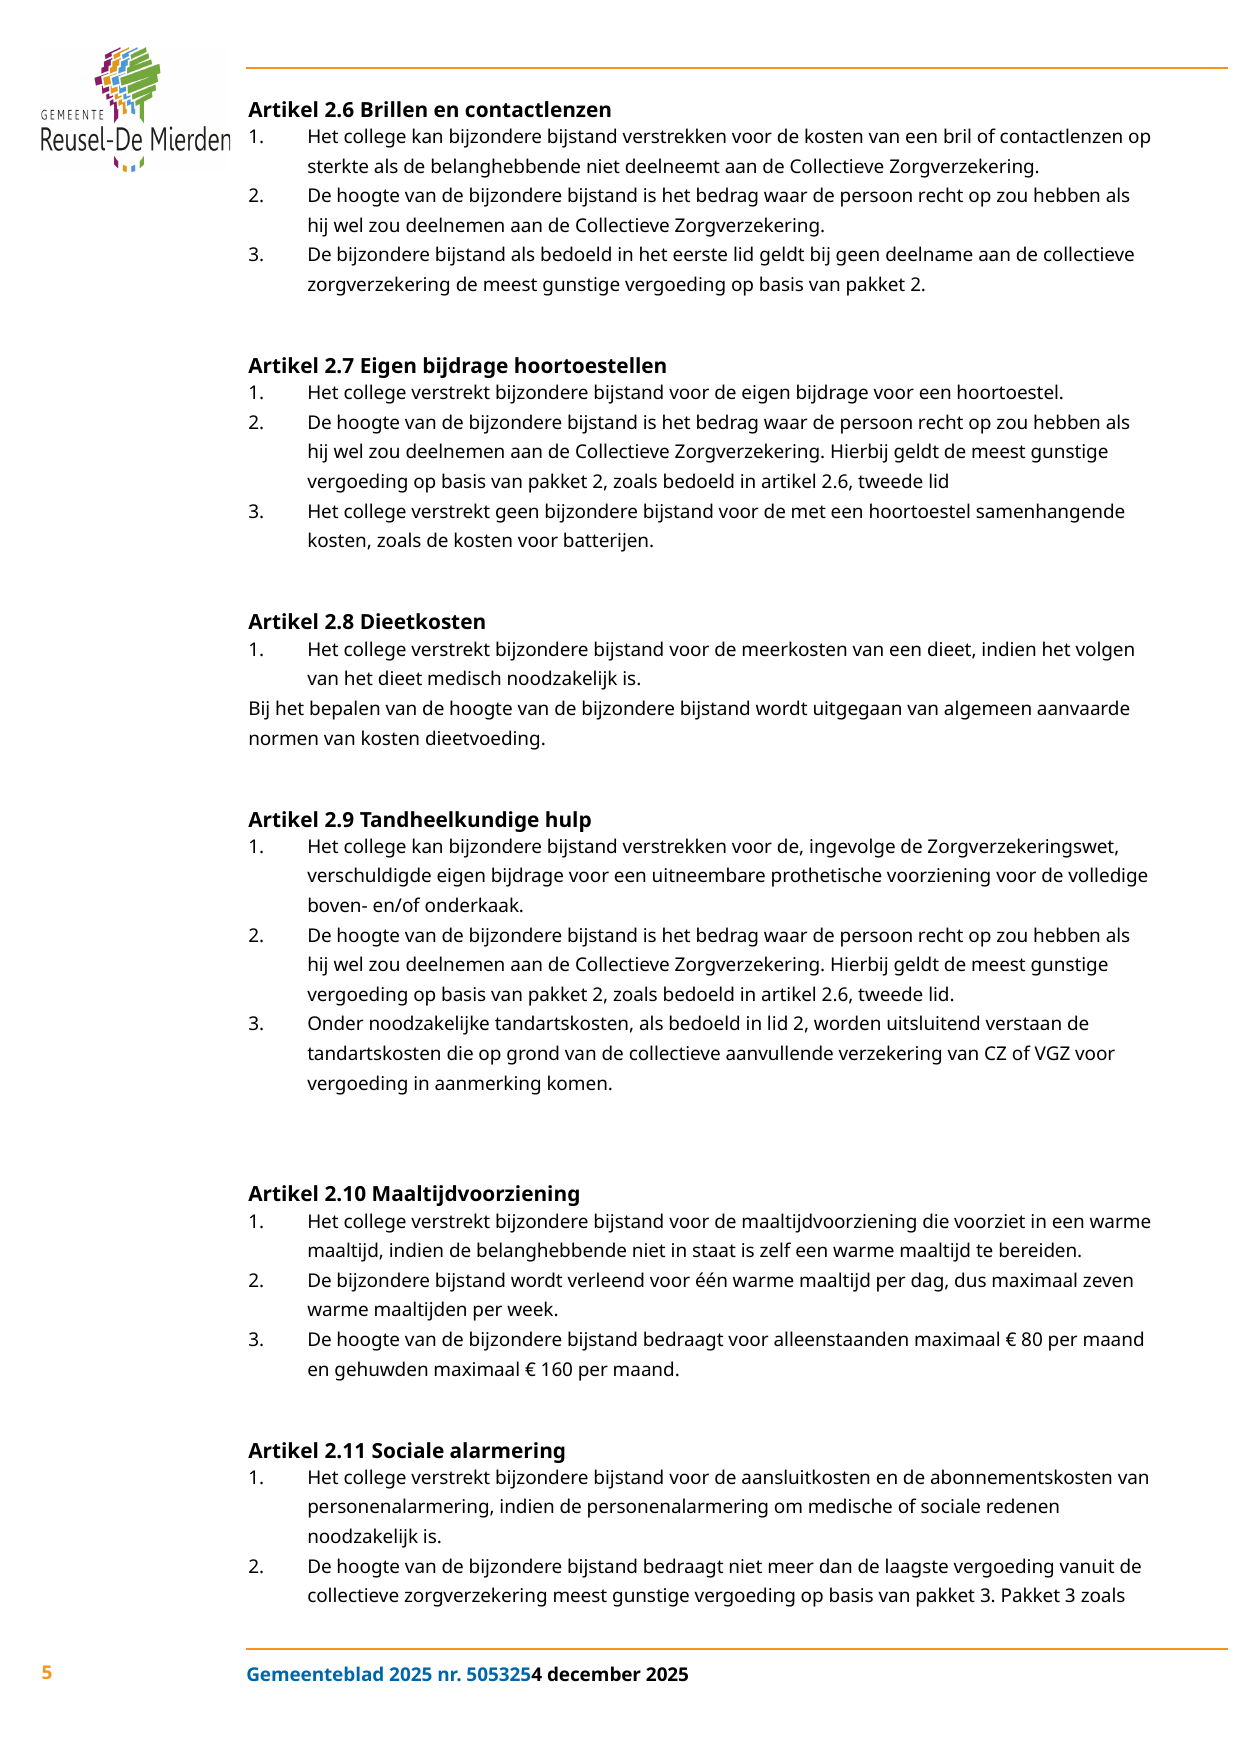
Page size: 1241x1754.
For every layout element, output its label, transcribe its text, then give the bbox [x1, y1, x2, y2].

list Het college verstrekt bijzondere bijstand voor de meerkosten van een dieet, indien het volgen van het dieet medisch noodzakelijk is. [248, 636, 1152, 691]
list Het college verstrekt bijzondere bijstand voor de eigen bijdrage voor een hoortoestel. [248, 379, 1152, 405]
text Artikel 2.8 Dieetkosten [248, 607, 1152, 636]
picture [41, 47, 231, 172]
list De hoogte van de bijzondere bijstand bedraagt voor alleenstaanden maximaal € 80 per maand en gehuwden maximaal € 160 per maand. [248, 1326, 1152, 1381]
list De hoogte van de bijzondere bijstand bedraagt niet meer dan de laagste vergoeding vanuit de collectieve zorgverzekering meest gunstige vergoeding op basis van pakket 3. Pakket 3 zoals [248, 1553, 1152, 1608]
text Artikel 2.6 Brillen en contactlenzen [248, 95, 1152, 123]
list Het college kan bijzondere bijstand verstrekken voor de, ingevolge de Zorgverzekeringswet, verschuldigde eigen bijdrage voor een uitneembare prothetische voorziening voor de volledige boven- en/of onderkaak. [248, 833, 1152, 918]
list Het college kan bijzondere bijstand verstrekken voor de kosten van een bril of contactlenzen op sterkte als de belanghebbende niet deelneemt aan de Collectieve Zorgverzekering. [248, 123, 1152, 178]
list De hoogte van de bijzondere bijstand is het bedrag waar de persoon recht op zou hebben als hij wel zou deelnemen aan de Collectieve Zorgverzekering. Hierbij geldt de meest gunstige vergoeding op basis van pakket 2, zoals bedoeld in artikel 2.6, tweede lid. [248, 922, 1152, 1007]
text Bij het bepalen van de hoogte van de bijzondere bijstand wordt uitgegaan van algemeen aanvaarde normen van kosten dieetvoeding. [248, 695, 1152, 750]
text Artikel 2.9 Tandheelkundige hulp [248, 805, 1152, 833]
list De hoogte van de bijzondere bijstand is het bedrag waar de persoon recht op zou hebben als hij wel zou deelnemen aan de Collectieve Zorgverzekering. Hierbij geldt de meest gunstige vergoeding op basis van pakket 2, zoals bedoeld in artikel 2.6, tweede lid [248, 409, 1152, 494]
list De bijzondere bijstand wordt verleend voor één warme maaltijd per dag, dus maximaal zeven warme maaltijden per week. [248, 1267, 1152, 1322]
list De bijzondere bijstand als bedoeld in het eerste lid geldt bij geen deelname aan de collectieve zorgverzekering de meest gunstige vergoeding op basis van pakket 2. [248, 242, 1152, 297]
text Artikel 2.7 Eigen bijdrage hoortoestellen [248, 351, 1152, 379]
list Het college verstrekt geen bijzondere bijstand voor de met een hoortoestel samenhangende kosten, zoals de kosten voor batterijen. [248, 498, 1152, 553]
list De hoogte van de bijzondere bijstand is het bedrag waar de persoon recht op zou hebben als hij wel zou deelnemen aan de Collectieve Zorgverzekering. [248, 182, 1152, 238]
text Artikel 2.10 Maaltijdvoorziening [248, 1179, 1152, 1208]
list Onder noodzakelijke tandartskosten, als bedoeld in lid 2, worden uitsluitend verstaan de tandartskosten die op grond van de collectieve aanvullende verzekering van CZ of VGZ voor vergoeding in aanmerking komen. [248, 1011, 1152, 1096]
list Het college verstrekt bijzondere bijstand voor de maaltijdvoorziening die voorziet in een warme maaltijd, indien de belanghebbende niet in staat is zelf een warme maaltijd te bereiden. [248, 1208, 1152, 1263]
list Het college verstrekt bijzondere bijstand voor de aansluitkosten en de abonnementskosten van personenalarmering, indien de personenalarmering om medische of sociale redenen noodzakelijk is. [248, 1464, 1152, 1549]
text Artikel 2.11 Sociale alarmering [248, 1436, 1152, 1464]
